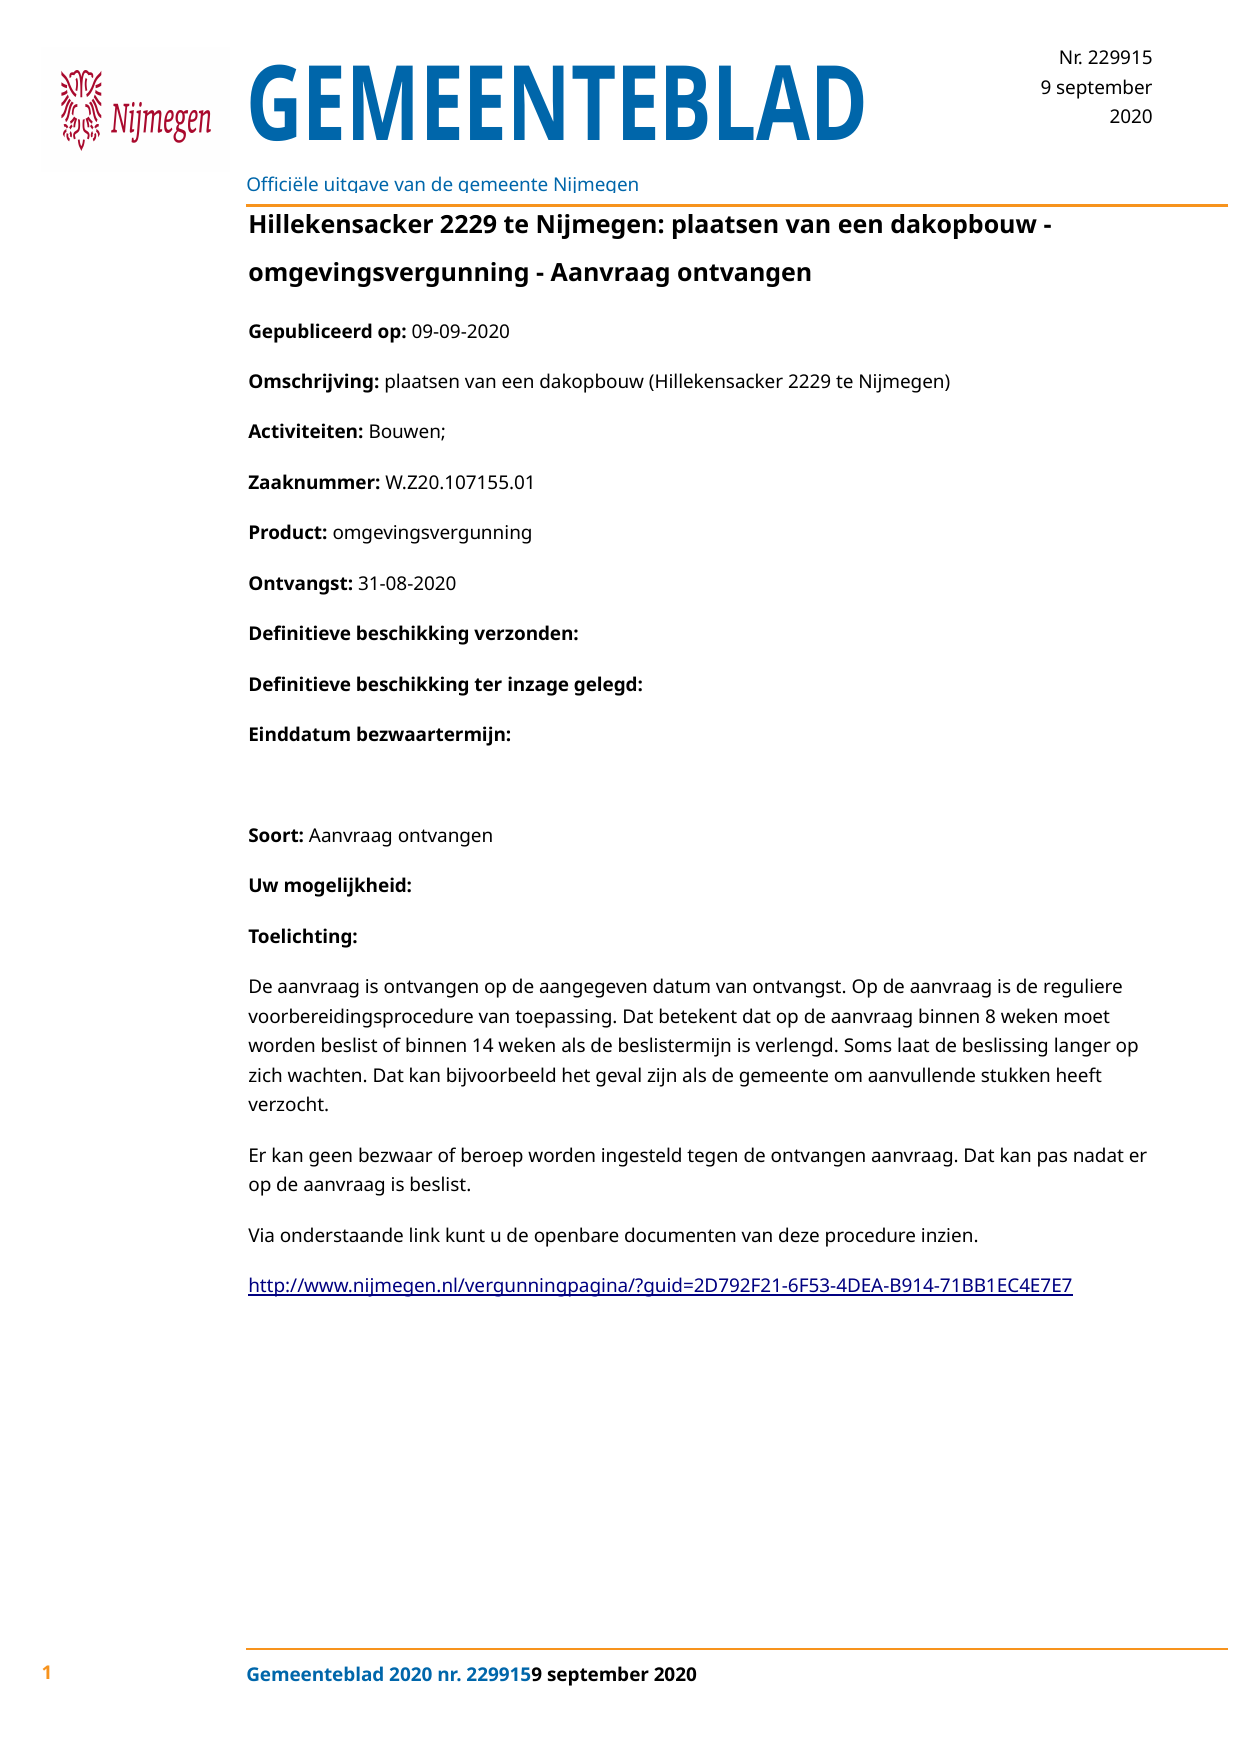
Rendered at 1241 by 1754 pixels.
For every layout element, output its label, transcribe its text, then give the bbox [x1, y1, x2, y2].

text Via onderstaande link kunt u de openbare documenten van deze procedure inzien. [248, 1222, 1152, 1248]
picture [41, 47, 231, 172]
text Einddatum bezwaartermijn: [248, 721, 1152, 747]
text Zaaknummer: W.Z20.107155.01 [248, 469, 1152, 495]
text Gepubliceerd op: 09-09-2020 [248, 318, 1152, 344]
text Soort: Aanvraag ontvangen [248, 822, 1152, 848]
text De aanvraag is ontvangen op de aangegeven datum van ontvangst. Op de aanvraag is de reguliere voorbereidingsprocedure van toepassing. Dat betekent dat op de aanvraag binnen 8 weken moet worden beslist of binnen 14 weken als de beslistermijn is verlengd. Soms laat de beslissing langer op zich wachten. Dat kan bijvoorbeeld het geval zijn als de gemeente om aanvullende stukken heeft verzocht. [248, 973, 1152, 1117]
text Ontvangst: 31-08-2020 [248, 570, 1152, 596]
text Definitieve beschikking ter inzage gelegd: [248, 671, 1152, 697]
text Er kan geen bezwaar of beroep worden ingesteld tegen de ontvangen aanvraag. Dat kan pas nadat er op de aanvraag is beslist. [248, 1142, 1152, 1197]
text Product: omgevingsvergunning [248, 519, 1152, 545]
text Omschrijving: plaatsen van een dakopbouw (Hillekensacker 2229 te Nijmegen) [248, 368, 1152, 394]
text Definitieve beschikking verzonden: [248, 620, 1152, 646]
text Activiteiten: Bouwen; [248, 419, 1152, 444]
text http://www.nijmegen.nl/vergunningpagina/?guid=2D792F21-6F53-4DEA-B914-71BB1EC4E7E7 [248, 1272, 1152, 1298]
text Hillekensacker 2229 te Nijmegen: plaatsen van een dakopbouw - omgevingsvergunning - Aanvraag ontvangen [248, 207, 1152, 288]
text Toelichting: [248, 923, 1152, 949]
text Uw mogelijkheid: [248, 872, 1152, 898]
